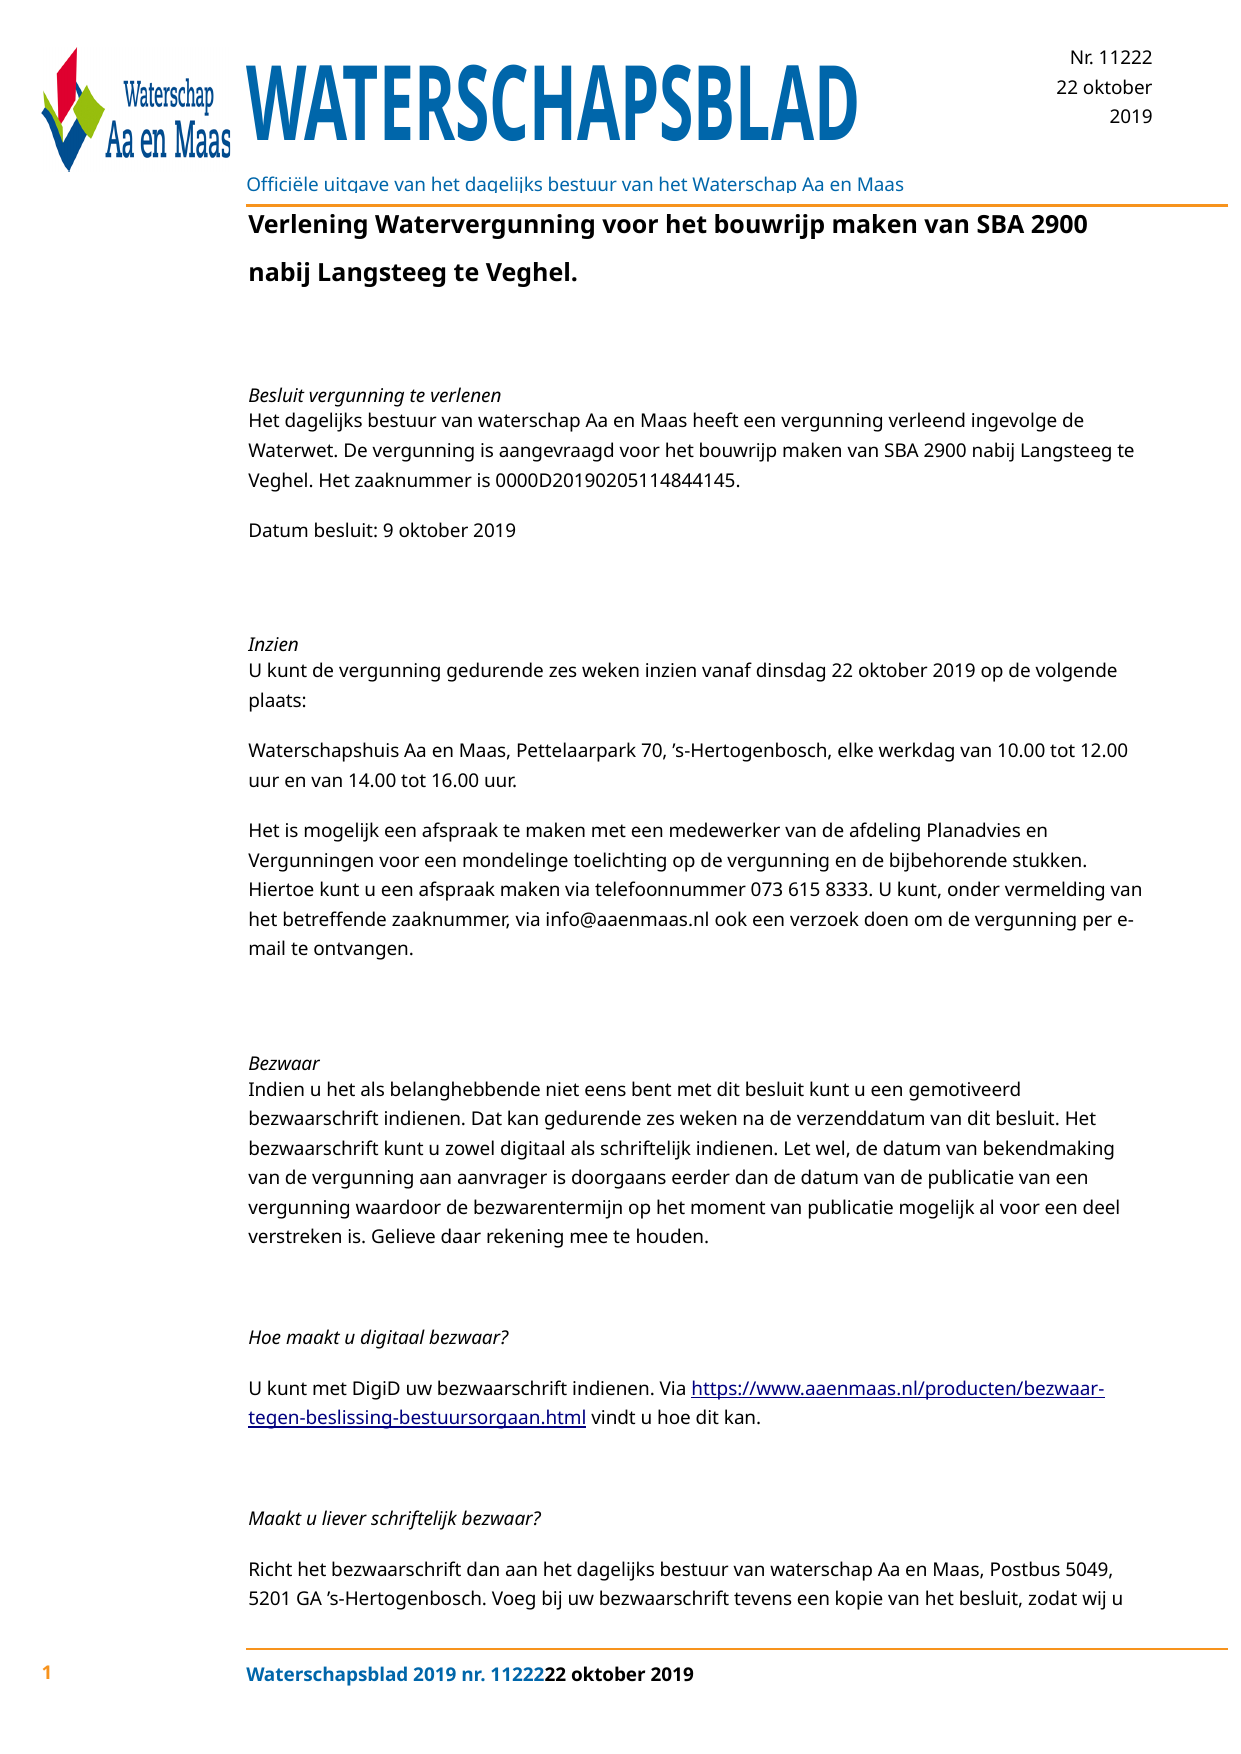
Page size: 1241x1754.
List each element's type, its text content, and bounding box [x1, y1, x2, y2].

text Het dagelijks bestuur van waterschap Aa en Maas heeft een vergunning verleend ingevolge de Waterwet. De vergunning is aangevraagd voor het bouwrijp maken van SBA 2900 nabij Langsteeg te Veghel. Het zaaknummer is 0000D20190205114844145. [248, 408, 1152, 492]
text Verlening Watervergunning voor het bouwrijp maken van SBA 2900 nabij Langsteeg te Veghel. [248, 207, 1152, 288]
picture [41, 47, 231, 172]
text Indien u het als belanghebbende niet eens bent met dit besluit kunt u een gemotiveerd bezwaarschrift indienen. Dat kan gedurende zes weken na de verzenddatum van dit besluit. Het bezwaarschrift kunt u zowel digitaal als schriftelijk indienen. Let wel, de datum van bekendmaking van de vergunning aan aanvrager is doorgaans eerder dan de datum van de publicatie van een vergunning waardoor de bezwarentermijn op het moment van publicatie mogelijk al voor een deel verstreken is. Gelieve daar rekening mee te houden. [248, 1076, 1152, 1249]
text U kunt met DigiD uw bezwaarschrift indienen. Via https://www.aaenmaas.nl/producten/bezwaar-tegen-beslissing-bestuursorgaan.html vindt u hoe dit kan. [248, 1375, 1152, 1430]
text Besluit vergunning te verlenen [248, 382, 1152, 408]
text Maakt u liever schriftelijk bezwaar? [248, 1505, 1152, 1531]
text Bezwaar [248, 1050, 1152, 1076]
text Datum besluit: 9 oktober 2019 [248, 517, 1152, 543]
text Waterschapshuis Aa en Maas, Pettelaarpark 70, ’s-Hertogenbosch, elke werkdag van 10.00 tot 12.00 uur en van 14.00 tot 16.00 uur. [248, 737, 1152, 793]
text Inzien [248, 632, 1152, 657]
text U kunt de vergunning gedurende zes weken inzien vanaf dinsdag 22 oktober 2019 op de volgende plaats: [248, 657, 1152, 713]
text Het is mogelijk een afspraak te maken met een medewerker van de afdeling Planadvies en Vergunningen voor een mondelinge toelichting op de vergunning en de bijbehorende stukken. Hiertoe kunt u een afspraak maken via telefoonnummer 073 615 8333. U kunt, onder vermelding van het betreffende zaaknummer, via info@aaenmaas.nl ook een verzoek doen om de vergunning per e-mail te ontvangen. [248, 817, 1152, 961]
text Richt het bezwaarschrift dan aan het dagelijks bestuur van waterschap Aa en Maas, Postbus 5049, 5201 GA ’s-Hertogenbosch. Voeg bij uw bezwaarschrift tevens een kopie van het besluit, zodat wij u [248, 1556, 1152, 1611]
text Hoe maakt u digitaal bezwaar? [248, 1324, 1152, 1350]
